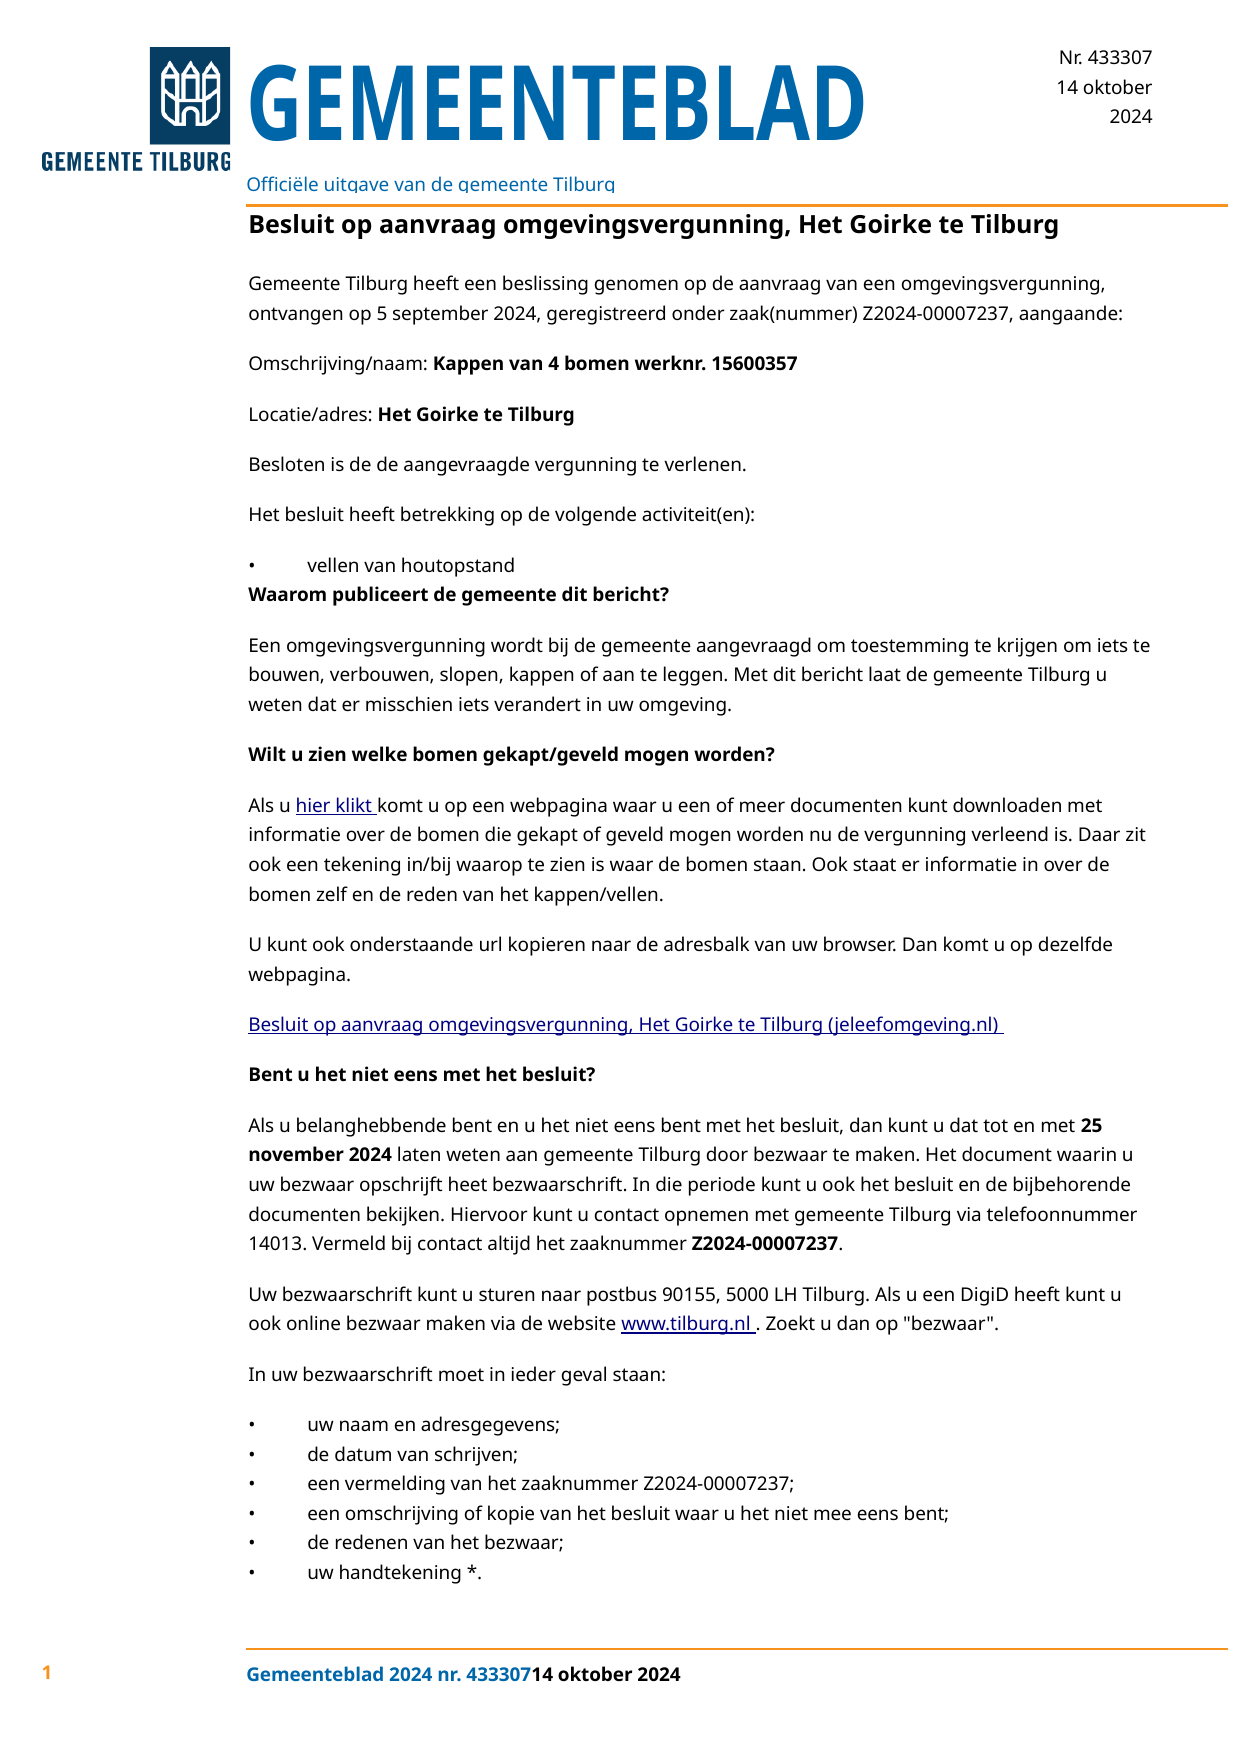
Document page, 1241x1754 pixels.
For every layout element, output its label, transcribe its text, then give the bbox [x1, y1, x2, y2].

text Besluit op aanvraag omgevingsvergunning, Het Goirke te Tilburg [248, 207, 1152, 241]
text Gemeente Tilburg heeft een beslissing genomen op de aanvraag van een omgevingsvergunning, ontvangen op 5 september 2024, geregistreerd onder zaak(nummer) Z2024-00007237, aangaande: [248, 270, 1152, 326]
list uw naam en adresgegevens; [248, 1411, 1152, 1437]
text Uw bezwaarschrift kunt u sturen naar postbus 90155, 5000 LH Tilburg. Als u een DigiD heeft kunt u ook online bezwaar maken via de website www.tilburg.nl . Zoekt u dan op "bezwaar". [248, 1281, 1152, 1336]
text Omschrijving/naam: Kappen van 4 bomen werknr. 15600357 [248, 350, 1152, 376]
text In uw bezwaarschrift moet in ieder geval staan: [248, 1361, 1152, 1386]
list vellen van houtopstand [248, 552, 1152, 578]
text Besloten is de de aangevraagde vergunning te verlenen. [248, 451, 1152, 477]
text Bent u het niet eens met het besluit? [248, 1062, 1152, 1087]
text Het besluit heeft betrekking op de volgende activiteit(en): [248, 502, 1152, 527]
list een omschrijving of kopie van het besluit waar u het niet mee eens bent; [248, 1500, 1152, 1526]
text Als u belanghebbende bent en u het niet eens bent met het besluit, dan kunt u dat tot en met 25 november 2024 laten weten aan gemeente Tilburg door bezwaar te maken. Het document waarin u uw bezwaar opschrijft heet bezwaarschrift. In die periode kunt u ook het besluit en de bijbehorende documenten bekijken. Hiervoor kunt u contact opnemen met gemeente Tilburg via telefoonnummer 14013. Vermeld bij contact altijd het zaaknummer Z2024-00007237. [248, 1112, 1152, 1256]
text U kunt ook onderstaande url kopieren naar de adresbalk van uw browser. Dan komt u op dezelfde webpagina. [248, 931, 1152, 986]
text Wilt u zien welke bomen gekapt/geveld mogen worden? [248, 742, 1152, 767]
text Besluit op aanvraag omgevingsvergunning, Het Goirke te Tilburg (jeleefomgeving.nl) [248, 1011, 1152, 1037]
picture [41, 47, 231, 172]
text Locatie/adres: Het Goirke te Tilburg [248, 401, 1152, 426]
list een vermelding van het zaaknummer Z2024-00007237; [248, 1470, 1152, 1496]
list uw handtekening *. [248, 1559, 1152, 1585]
list de datum van schrijven; [248, 1441, 1152, 1466]
list de redenen van het bezwaar; [248, 1529, 1152, 1555]
text Als u hier klikt komt u op een webpagina waar u een of meer documenten kunt downloaden met informatie over de bomen die gekapt of geveld mogen worden nu de vergunning verleend is. Daar zit ook een tekening in/bij waarop te zien is waar de bomen staan. Ook staat er informatie in over de bomen zelf en de reden van het kappen/vellen. [248, 792, 1152, 906]
text Een omgevingsvergunning wordt bij de gemeente aangevraagd om toestemming te krijgen om iets te bouwen, verbouwen, slopen, kappen of aan te leggen. Met dit bericht laat de gemeente Tilburg u weten dat er misschien iets verandert in uw omgeving. [248, 632, 1152, 717]
text Waarom publiceert de gemeente dit bericht? [248, 582, 1152, 607]
